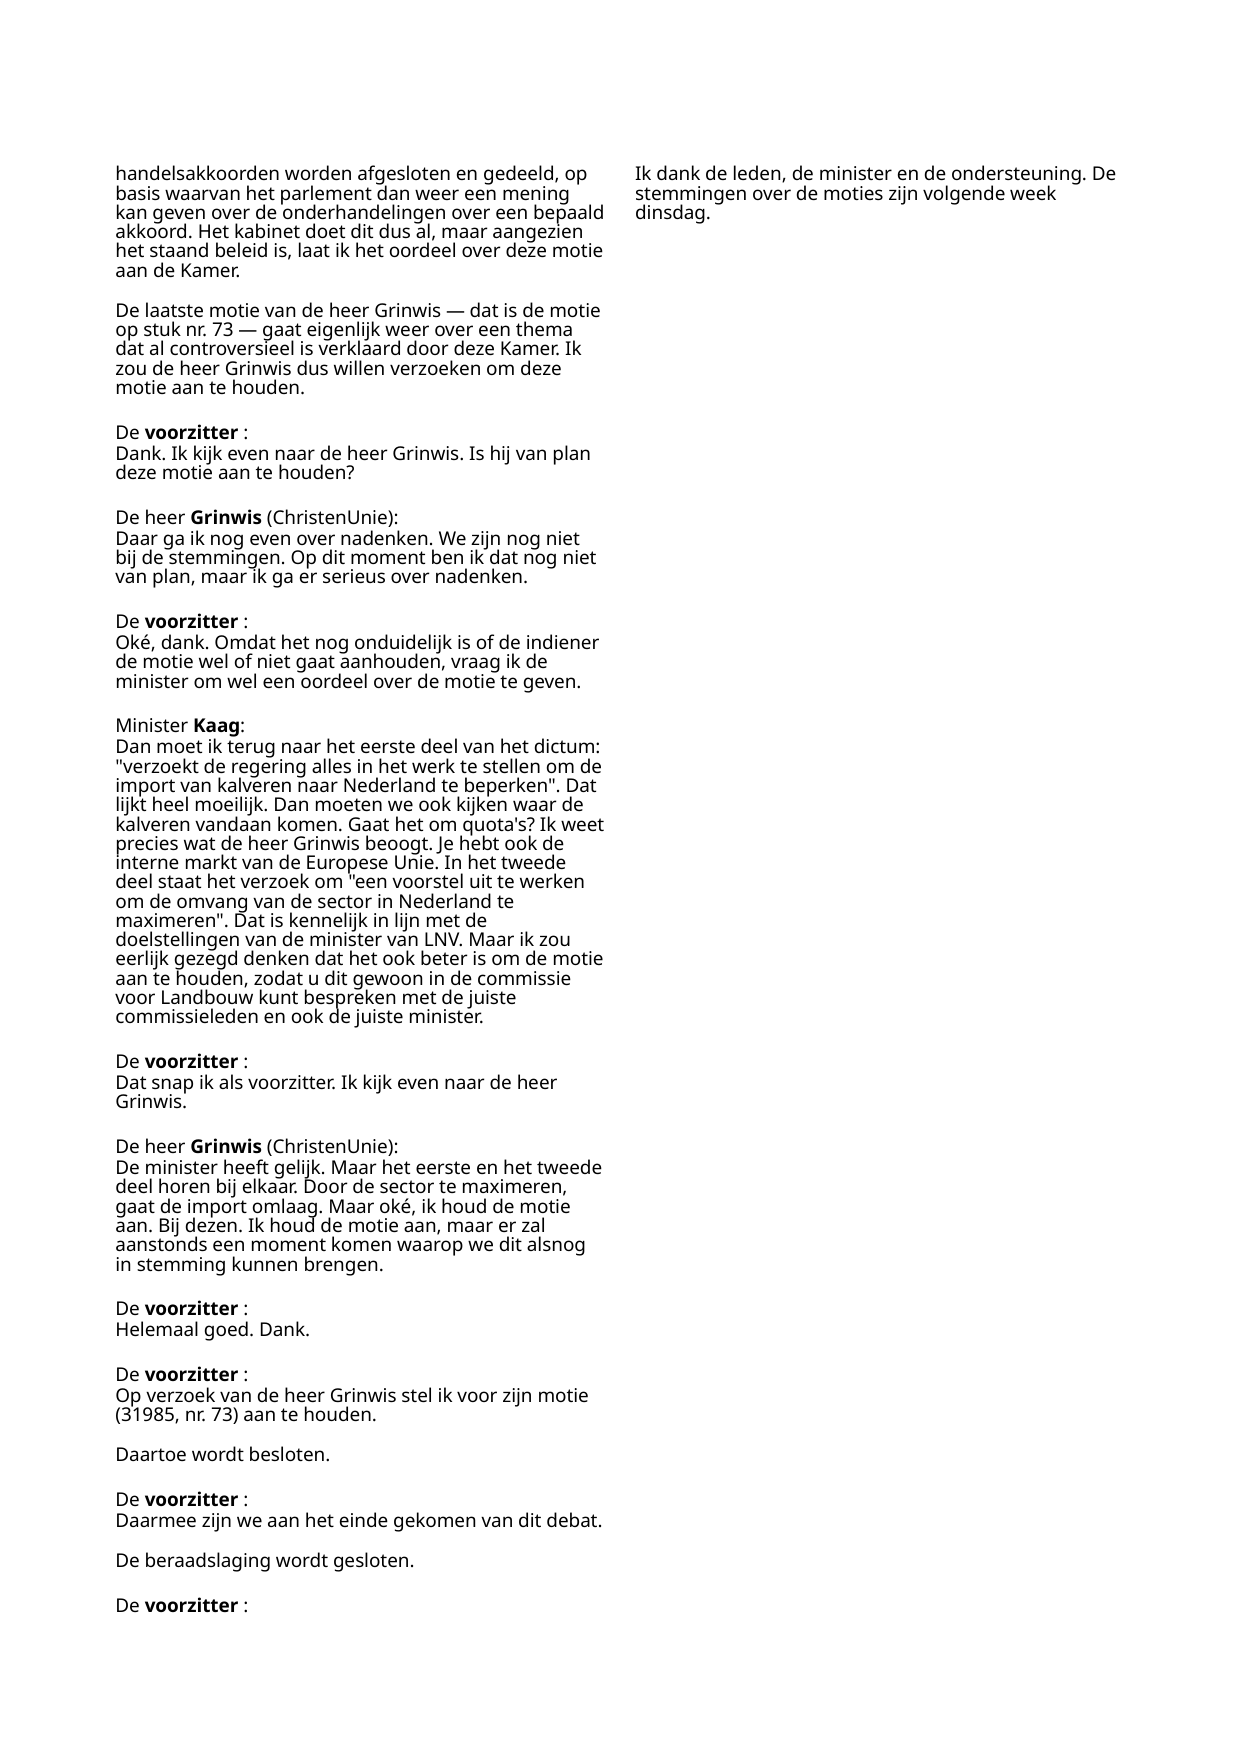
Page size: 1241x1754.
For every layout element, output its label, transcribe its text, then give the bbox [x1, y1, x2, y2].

text Oké, dank. Omdat het nog onduidelijk is of de indiener de motie wel of niet gaat aanhouden, vraag ik de minister om wel een oordeel over de motie te geven. [115, 634, 605, 692]
text De heer Grinwis (ChristenUnie): [115, 504, 605, 530]
text Daar ga ik nog even over nadenken. We zijn nog niet bij de stemmingen. Op dit moment ben ik dat nog niet van plan, maar ik ga er serieus over nadenken. [115, 530, 605, 587]
text Dat snap ik als voorzitter. Ik kijk even naar de heer Grinwis. [115, 1074, 605, 1113]
text De voorzitter : [115, 1487, 605, 1512]
text Minister Kaag: [115, 713, 605, 738]
text De voorzitter : [115, 1592, 605, 1618]
text De heer Grinwis (ChristenUnie): [115, 1133, 605, 1159]
text De minister heeft gelijk. Maar het eerste en het tweede deel horen bij elkaar. Door de sector te maximeren, gaat de import omlaag. Maar oké, ik houd de motie aan. Bij dezen. Ik houd de motie aan, maar er zal aanstonds een moment komen waarop we dit alsnog in stemming kunnen brengen. [115, 1159, 605, 1275]
text De voorzitter : [115, 608, 605, 634]
text Dan moet ik terug naar het eerste deel van het dictum: "verzoekt de regering alles in het werk te stellen om de import van kalveren naar Nederland te beperken". Dat lijkt heel moeilijk. Dan moeten we ook kijken waar de kalveren vandaan komen. Gaat het om quota's? Ik weet precies wat de heer Grinwis beoogt. Je hebt ook de interne markt van de Europese Unie. In het tweede deel staat het verzoek om "een voorstel uit te werken om de omvang van de sector in Nederland te maximeren". Dat is kennelijk in lijn met de doelstellingen van de minister van LNV. Maar ik zou eerlijk gezegd denken dat het ook beter is om de motie aan te houden, zodat u dit gewoon in de commissie voor Landbouw kunt bespreken met de juiste commissieleden en ook de juiste minister. [115, 738, 605, 1027]
text Ik dank de leden, de minister en de ondersteuning. De stemmingen over de moties zijn volgende week dinsdag. [635, 165, 1125, 223]
text De voorzitter : [115, 1361, 605, 1387]
text De voorzitter : [115, 1296, 605, 1321]
text De voorzitter : [115, 1048, 605, 1074]
text Op verzoek van de heer Grinwis stel ik voor zijn motie (31985, nr. 73) aan te houden. [115, 1387, 605, 1426]
text De laatste motie van de heer Grinwis — dat is de motie op stuk nr. 73 — gaat eigenlijk weer over een thema dat al controversieel is verklaard door deze Kamer. Ik zou de heer Grinwis dus willen verzoeken om deze motie aan te houden. [115, 302, 605, 398]
text De beraadslaging wordt gesloten. [115, 1552, 605, 1572]
text De voorzitter : [115, 419, 605, 444]
text Dank. Ik kijk even naar de heer Grinwis. Is hij van plan deze motie aan te houden? [115, 444, 605, 483]
text handelsakkoorden worden afgesloten en gedeeld, op basis waarvan het parlement dan weer een mening kan geven over de onderhandelingen over een bepaald akkoord. Het kabinet doet dit dus al, maar aangezien het staand beleid is, laat ik het oordeel over deze motie aan de Kamer. [115, 165, 605, 281]
text Daartoe wordt besloten. [115, 1446, 605, 1466]
text Daarmee zijn we aan het einde gekomen van dit debat. [115, 1512, 605, 1532]
text Helemaal goed. Dank. [115, 1321, 605, 1341]
